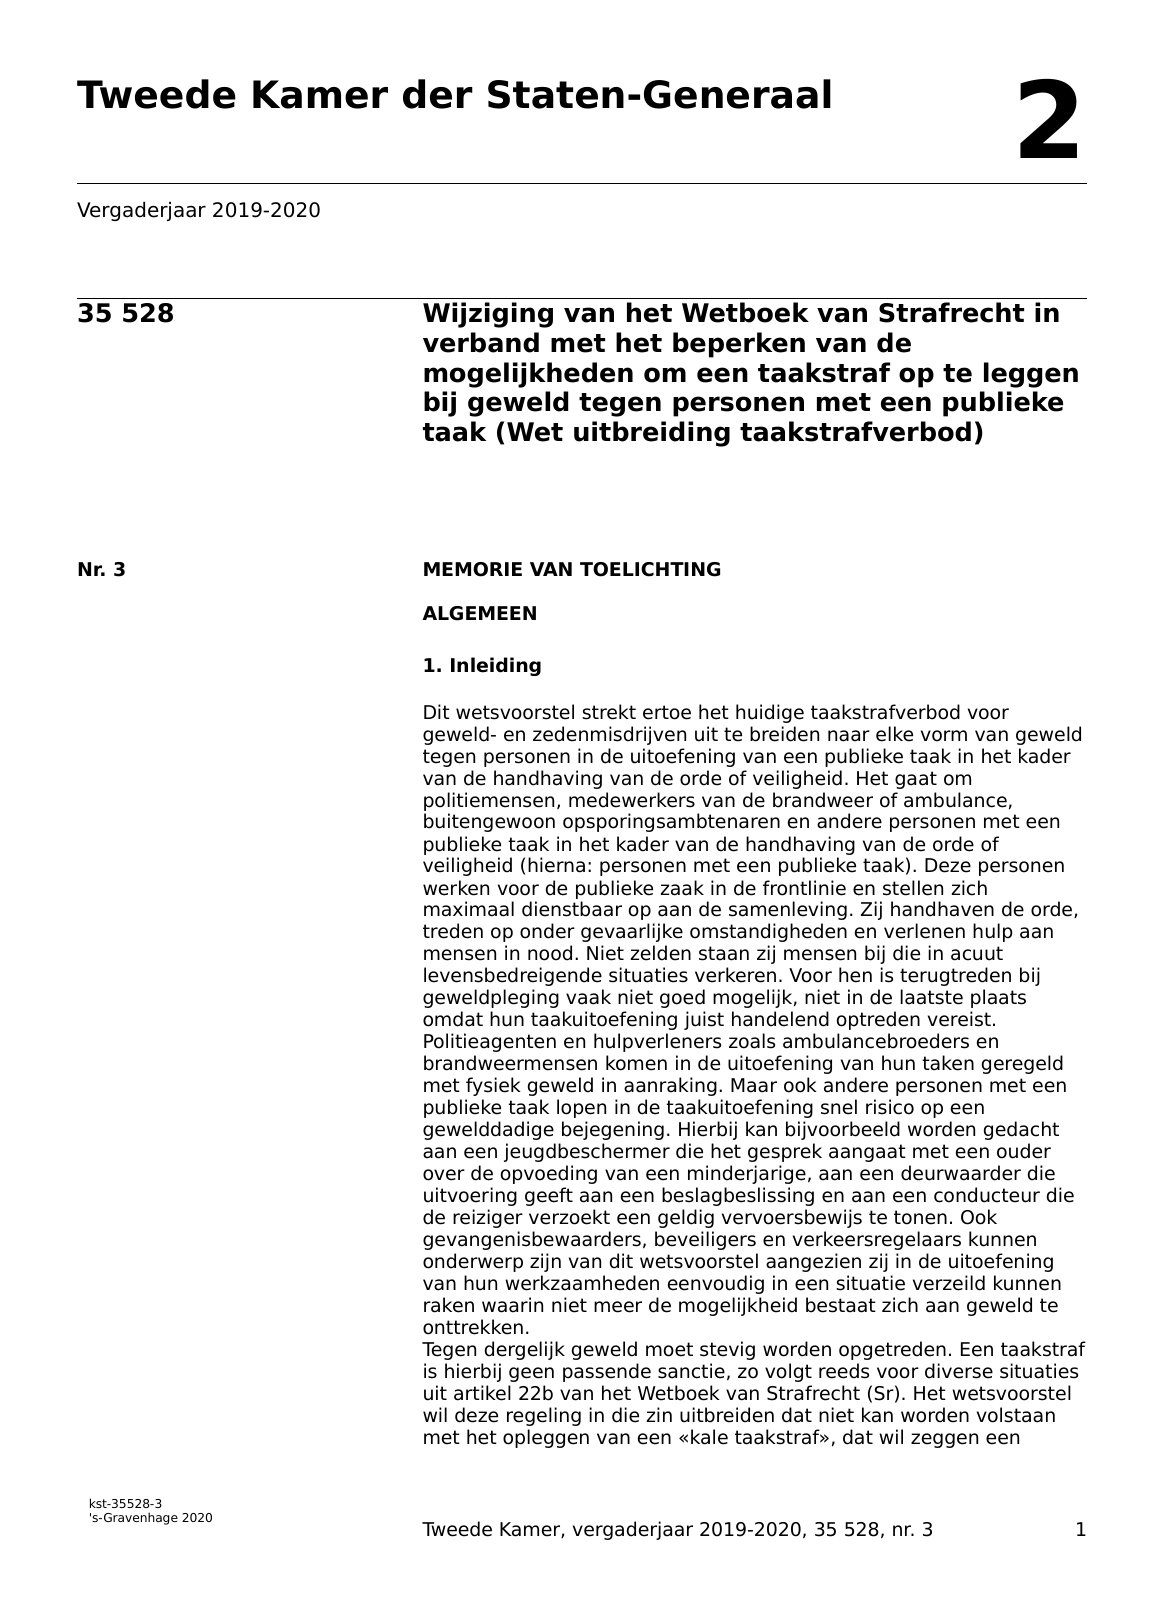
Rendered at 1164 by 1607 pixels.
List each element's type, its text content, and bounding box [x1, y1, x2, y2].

text Tegen dergelijk geweld moet stevig worden opgetreden. Een taakstraf is hierbij geen passende sanctie, zo volgt reeds voor diverse situaties uit artikel 22b van het Wetboek van Strafrecht (Sr). Het wetsvoorstel wil deze regeling in die zin uitbreiden dat niet kan worden volstaan met het opleggen van een «kale taakstraf», dat wil zeggen een [422, 1339, 1087, 1449]
text kst-35528-3 [88, 1497, 323, 1511]
table_header Tweede Kamer der Staten-Generaal [77, 59, 886, 183]
text 's-Gravenhage 2020 [88, 1511, 323, 1525]
text Dit wetsvoorstel strekt ertoe het huidige taakstrafverbod voor geweld- en zedenmisdrijven uit te breiden naar elke vorm van geweld tegen personen in de uitoefening van een publieke taak in het kader van de handhaving van de orde of veiligheid. Het gaat om politiemensen, medewerkers van de brandweer of ambulance, buitengewoon opsporingsambtenaren en andere personen met een publieke taak in het kader van de handhaving van de orde of veiligheid (hierna: personen met een publieke taak). Deze personen werken voor de publieke zaak in de frontlinie en stellen zich maximaal dienstbaar op aan de samenleving. Zij handhaven de orde, treden op onder gevaarlijke omstandigheden en verlenen hulp aan mensen in nood. Niet zelden staan zij mensen bij die in acuut levensbedreigende situaties verkeren. Voor hen is terugtreden bij geweldpleging vaak niet goed mogelijk, niet in de laatste plaats omdat hun taakuitoefening juist handelend optreden vereist. Politieagenten en hulpverleners zoals ambulancebroeders en brandweermensen komen in de uitoefening van hun taken geregeld met fysiek geweld in aanraking. Maar ook andere personen met een publieke taak lopen in de taakuitoefening snel risico op een gewelddadige bejegening. Hierbij kan bijvoorbeeld worden gedacht aan een jeugdbeschermer die het gesprek aangaat met een ouder over de opvoeding van een minderjarige, aan een deurwaarder die uitvoering geeft aan een beslagbeslissing en aan een conducteur die de reiziger verzoekt een geldig vervoersbewijs te tonen. Ook gevangenisbewaarders, beveiligers en verkeersregelaars kunnen onderwerp zijn van dit wetsvoorstel aangezien zij in de uitoefening van hun werkzaamheden eenvoudig in een situatie verzeild kunnen raken waarin niet meer de mogelijkheid bestaat zich aan geweld te onttrekken. [422, 702, 1087, 1339]
subtitle Nr. 3 MEMORIE VAN TOELICHTING [77, 558, 1087, 580]
table_cell Vergaderjaar 2019-2020 [77, 184, 1087, 298]
subtitle ALGEMEEN [422, 603, 1087, 624]
subtitle 1. Inleiding [422, 654, 1087, 677]
table_header 2 [886, 59, 1087, 183]
subtitle 35 528 Wijziging van het Wetboek van Strafrecht in verband met het beperken van de mogelijkheden om een taakstraf op te leggen bij geweld tegen personen met een publieke taak (Wet uitbreiding taakstrafverbod) [77, 299, 1087, 447]
